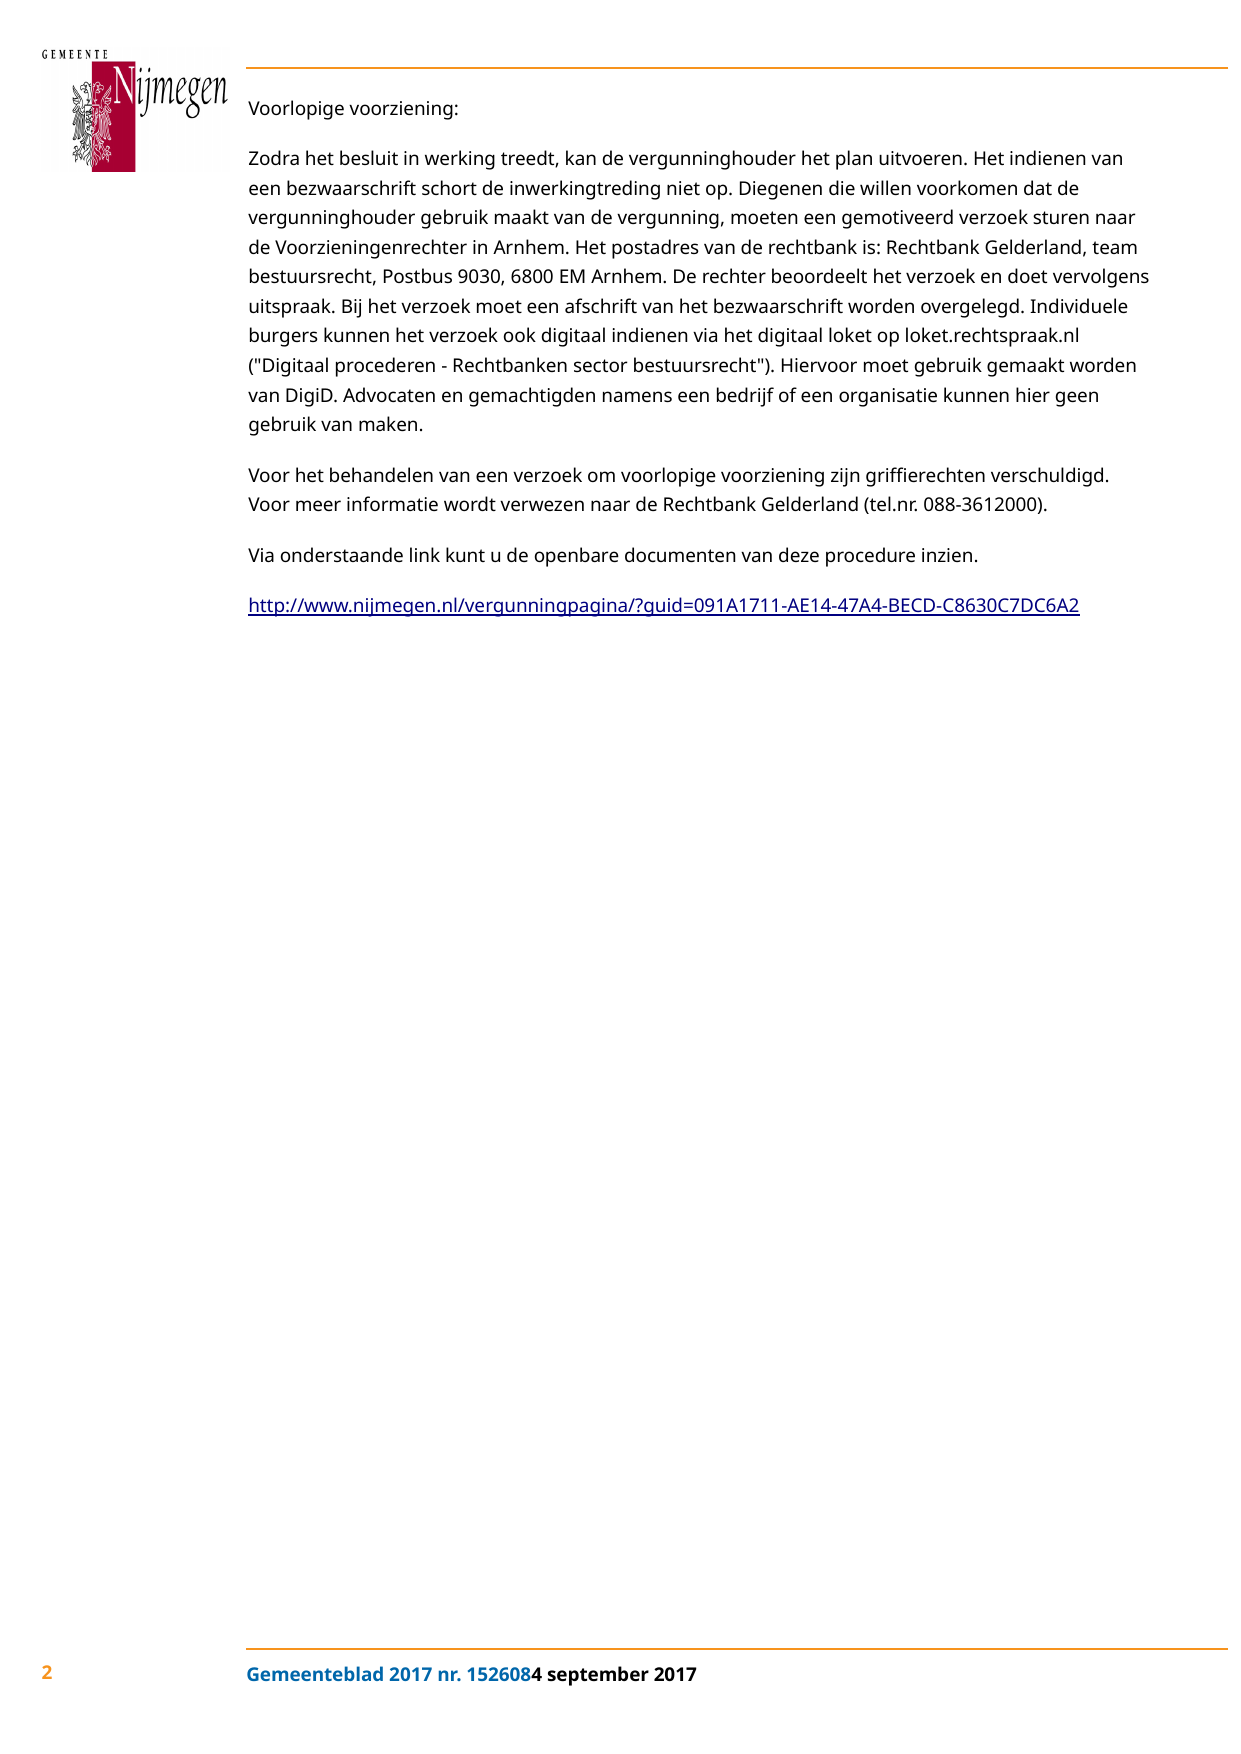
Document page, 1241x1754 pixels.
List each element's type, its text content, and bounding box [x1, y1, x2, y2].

text http://www.nijmegen.nl/vergunningpagina/?guid=091A1711-AE14-47A4-BECD-C8630C7DC6A2 [248, 592, 1152, 618]
text Zodra het besluit in werking treedt, kan de vergunninghouder het plan uitvoeren. Het indienen van een bezwaarschrift schort de inwerkingtreding niet op. Diegenen die willen voorkomen dat de vergunninghouder gebruik maakt van de vergunning, moeten een gemotiveerd verzoek sturen naar de Voorzieningenrechter in Arnhem. Het postadres van de rechtbank is: Rechtbank Gelderland, team bestuursrecht, Postbus 9030, 6800 EM Arnhem. De rechter beoordeelt het verzoek en doet vervolgens uitspraak. Bij het verzoek moet een afschrift van het bezwaarschrift worden overgelegd. Individuele burgers kunnen het verzoek ook digitaal indienen via het digitaal loket op loket.rechtspraak.nl ("Digitaal procederen - Rechtbanken sector bestuursrecht"). Hiervoor moet gebruik gemaakt worden van DigiD. Advocaten en gemachtigden namens een bedrijf of een organisatie kunnen hier geen gebruik van maken. [248, 145, 1152, 437]
text Voorlopige voorziening: [248, 95, 1152, 121]
text Voor het behandelen van een verzoek om voorlopige voorziening zijn griffierechten verschuldigd. Voor meer informatie wordt verwezen naar de Rechtbank Gelderland (tel.nr. 088-3612000). [248, 462, 1152, 517]
text Via onderstaande link kunt u de openbare documenten van deze procedure inzien. [248, 542, 1152, 568]
picture [41, 47, 231, 172]
